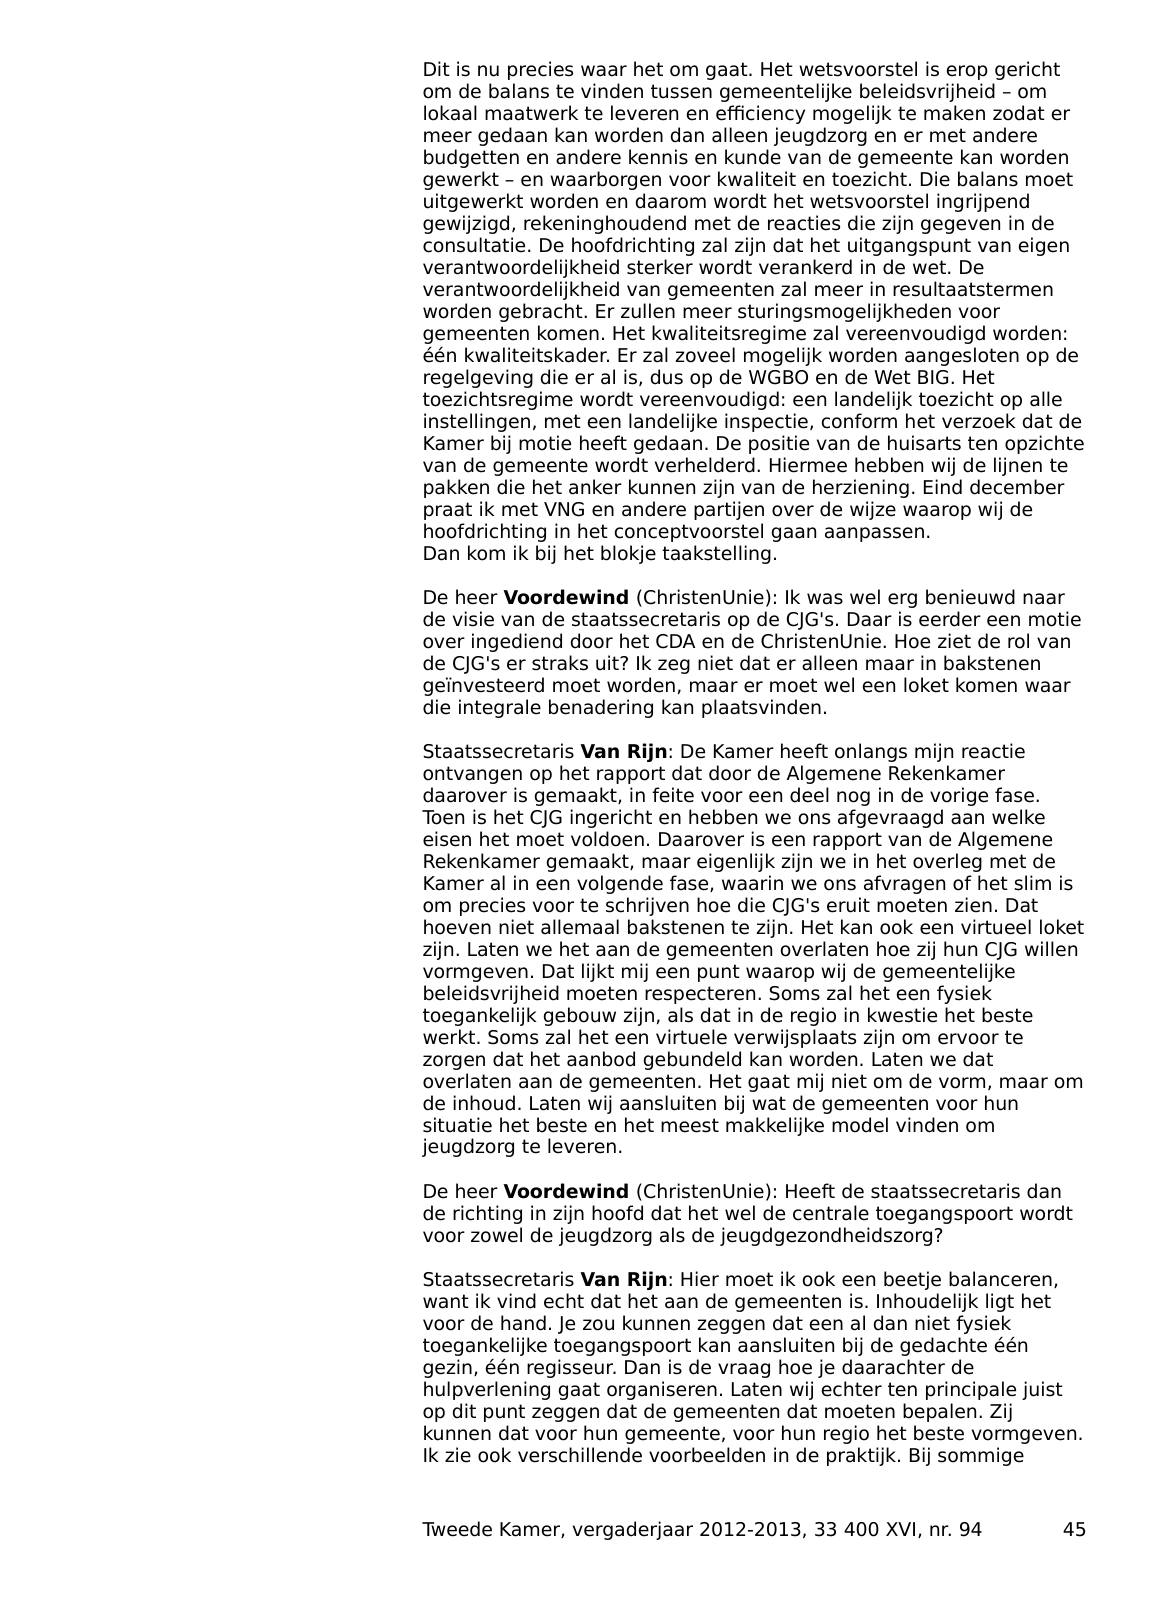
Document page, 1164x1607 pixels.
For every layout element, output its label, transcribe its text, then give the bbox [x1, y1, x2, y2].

text Staatssecretaris Van Rijn: Hier moet ik ook een beetje balanceren, want ik vind echt dat het aan de gemeenten is. Inhoudelijk ligt het voor de hand. Je zou kunnen zeggen dat een al dan niet fysiek toegankelijke toegangspoort kan aansluiten bij de gedachte één gezin, één regisseur. Dan is de vraag hoe je daarachter de hulpverlening gaat organiseren. Laten wij echter ten principale juist op dit punt zeggen dat de gemeenten dat moeten bepalen. Zij kunnen dat voor hun gemeente, voor hun regio het beste vormgeven. Ik zie ook verschillende voorbeelden in de praktijk. Bij sommige [422, 1269, 1087, 1467]
text De heer Voordewind (ChristenUnie): Ik was wel erg benieuwd naar de visie van de staatssecretaris op de CJG's. Daar is eerder een motie over ingediend door het CDA en de ChristenUnie. Hoe ziet de rol van de CJG's er straks uit? Ik zeg niet dat er alleen maar in bakstenen geïnvesteerd moet worden, maar er moet wel een loket komen waar die integrale benadering kan plaatsvinden. [422, 587, 1087, 719]
text De heer Voordewind (ChristenUnie): Heeft de staatssecretaris dan de richting in zijn hoofd dat het wel de centrale toegangspoort wordt voor zowel de jeugdzorg als de jeugdgezondheidszorg? [422, 1181, 1087, 1247]
text Dit is nu precies waar het om gaat. Het wetsvoorstel is erop gericht om de balans te vinden tussen gemeentelijke beleidsvrijheid – om lokaal maatwerk te leveren en efficiency mogelijk te maken zodat er meer gedaan kan worden dan alleen jeugdzorg en er met andere budgetten en andere kennis en kunde van de gemeente kan worden gewerkt – en waarborgen voor kwaliteit en toezicht. Die balans moet uitgewerkt worden en daarom wordt het wetsvoorstel ingrijpend gewijzigd, rekeninghoudend met de reacties die zijn gegeven in de consultatie. De hoofdrichting zal zijn dat het uitgangspunt van eigen verantwoordelijkheid sterker wordt verankerd in de wet. De verantwoordelijkheid van gemeenten zal meer in resultaatstermen worden gebracht. Er zullen meer sturingsmogelijkheden voor gemeenten komen. Het kwaliteitsregime zal vereenvoudigd worden: één kwaliteitskader. Er zal zoveel mogelijk worden aangesloten op de regelgeving die er al is, dus op de WGBO en de Wet BIG. Het toezichtsregime wordt vereenvoudigd: een landelijk toezicht op alle instellingen, met een landelijke inspectie, conform het verzoek dat de Kamer bij motie heeft gedaan. De positie van de huisarts ten opzichte van de gemeente wordt verhelderd. Hiermee hebben wij de lijnen te pakken die het anker kunnen zijn van de herziening. Eind december praat ik met VNG en andere partijen over de wijze waarop wij de hoofdrichting in het conceptvoorstel gaan aanpassen. [422, 59, 1087, 543]
text Staatssecretaris Van Rijn: De Kamer heeft onlangs mijn reactie ontvangen op het rapport dat door de Algemene Rekenkamer daarover is gemaakt, in feite voor een deel nog in de vorige fase. Toen is het CJG ingericht en hebben we ons afgevraagd aan welke eisen het moet voldoen. Daarover is een rapport van de Algemene Rekenkamer gemaakt, maar eigenlijk zijn we in het overleg met de Kamer al in een volgende fase, waarin we ons afvragen of het slim is om precies voor te schrijven hoe die CJG's eruit moeten zien. Dat hoeven niet allemaal bakstenen te zijn. Het kan ook een virtueel loket zijn. Laten we het aan de gemeenten overlaten hoe zij hun CJG willen vormgeven. Dat lijkt mij een punt waarop wij de gemeentelijke beleidsvrijheid moeten respecteren. Soms zal het een fysiek toegankelijk gebouw zijn, als dat in de regio in kwestie het beste werkt. Soms zal het een virtuele verwijsplaats zijn om ervoor te zorgen dat het aanbod gebundeld kan worden. Laten we dat overlaten aan de gemeenten. Het gaat mij niet om de vorm, maar om de inhoud. Laten wij aansluiten bij wat de gemeenten voor hun situatie het beste en het meest makkelijke model vinden om jeugdzorg te leveren. [422, 741, 1087, 1158]
text Dan kom ik bij het blokje taakstelling. [422, 543, 1087, 564]
